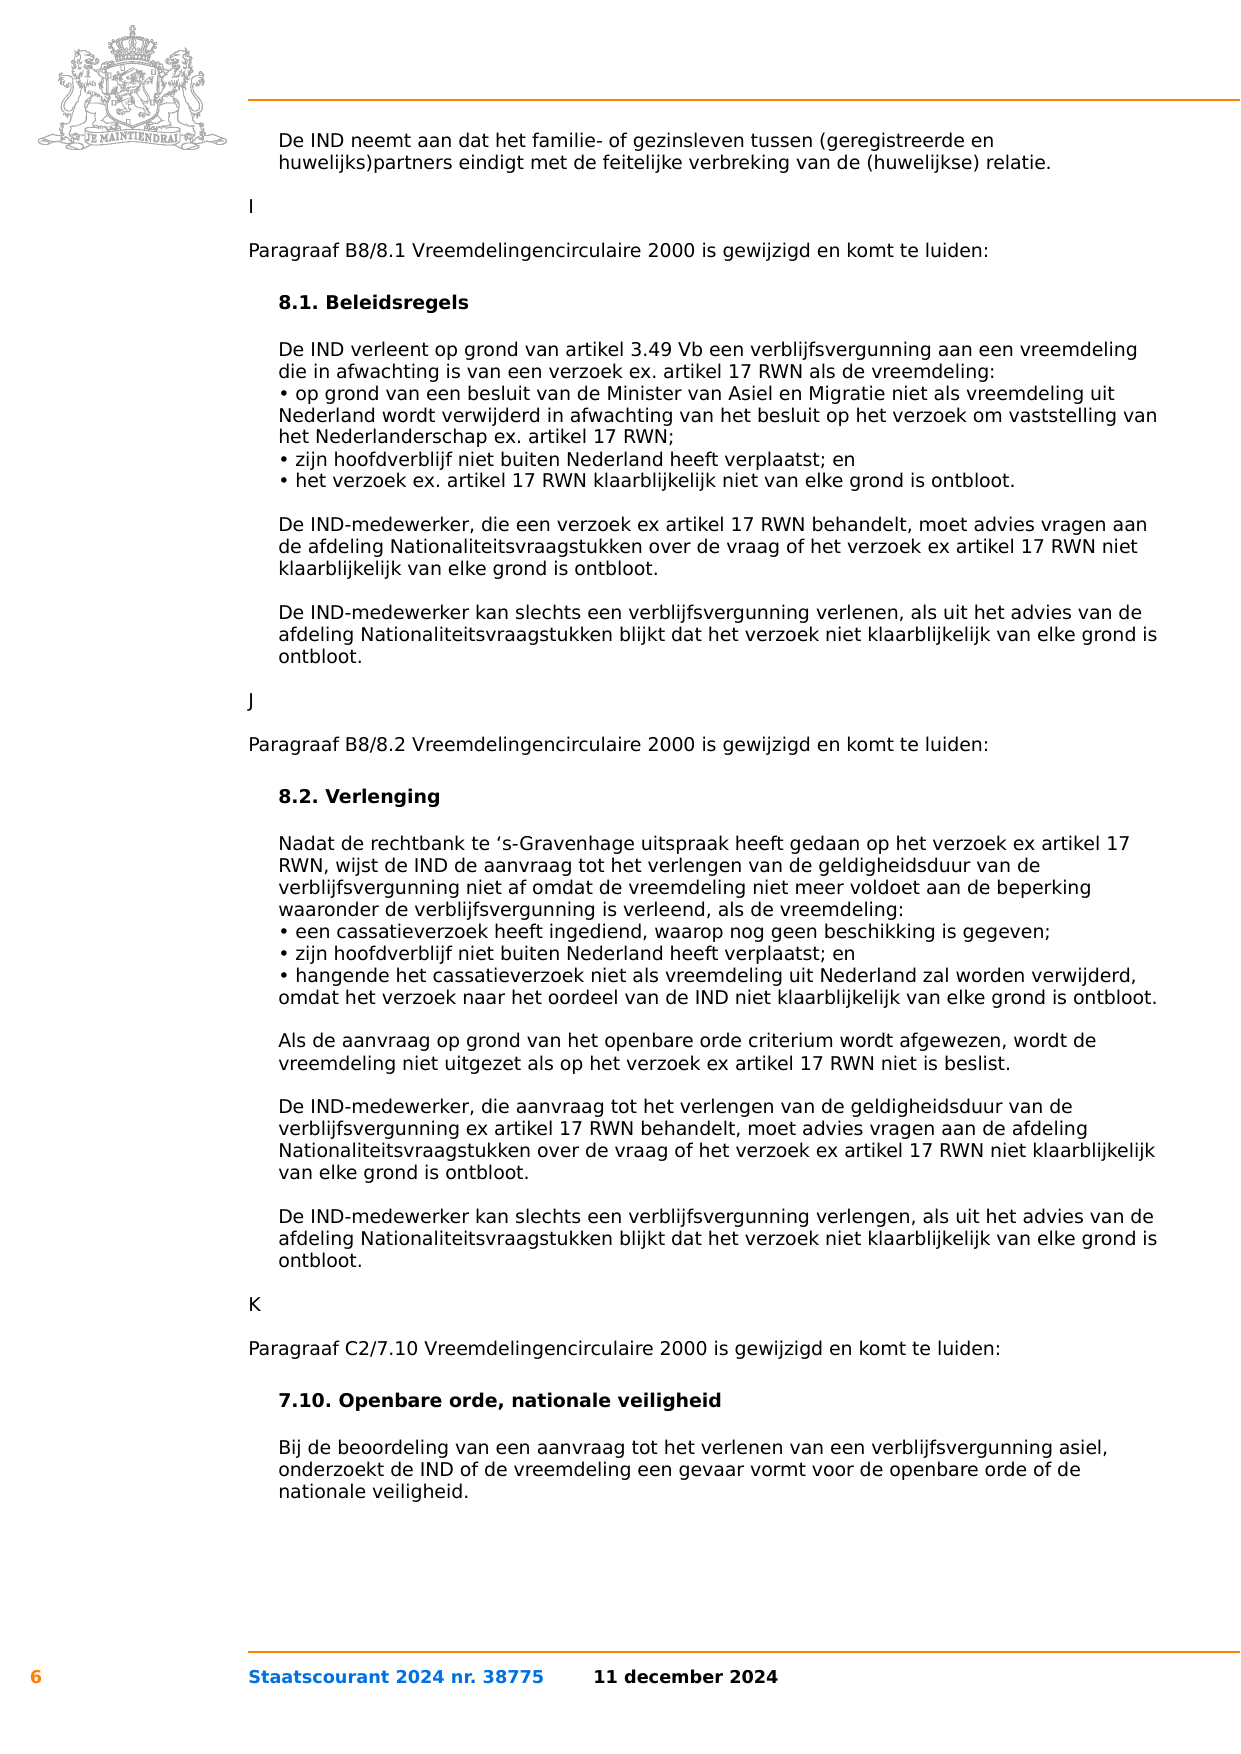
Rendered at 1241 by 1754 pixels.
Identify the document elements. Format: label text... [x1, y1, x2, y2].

subtitle 8.1. Beleidsregels [278, 292, 1163, 313]
text Nadat de rechtbank te ‘s-Gravenhage uitspraak heeft gedaan op het verzoek ex artikel 17 RWN, wijst de IND de aanvraag tot het verlengen van de geldigheidsduur van de verblijfsvergunning niet af omdat de vreemdeling niet meer voldoet aan de beperking waaronder de verblijfsvergunning is verleend, als de vreemdeling: [278, 833, 1163, 921]
text • zijn hoofdverblijf niet buiten Nederland heeft verplaatst; en [278, 448, 1163, 470]
text • op grond van een besluit van de Minister van Asiel en Migratie niet als vreemdeling uit Nederland wordt verwijderd in afwachting van het besluit op het verzoek om vaststelling van het Nederlanderschap ex. artikel 17 RWN; [278, 382, 1163, 448]
text J [248, 690, 1163, 712]
picture [38, 25, 227, 150]
subtitle 7.10. Openbare orde, nationale veiligheid [278, 1390, 1163, 1412]
subtitle 8.2. Verlenging [278, 786, 1163, 808]
text Paragraaf C2/7.10 Vreemdelingencirculaire 2000 is gewijzigd en komt te luiden: [248, 1338, 1163, 1360]
text De IND-medewerker kan slechts een verblijfsvergunning verlengen, als uit het advies van de afdeling Nationaliteitsvraagstukken blijkt dat het verzoek niet klaarblijkelijk van elke grond is ontbloot. [278, 1206, 1163, 1272]
text Als de aanvraag op grond van het openbare orde criterium wordt afgewezen, wordt de vreemdeling niet uitgezet als op het verzoek ex artikel 17 RWN niet is beslist. [278, 1030, 1163, 1074]
text De IND neemt aan dat het familie- of gezinsleven tussen (geregistreerde en huwelijks)partners eindigt met de feitelijke verbreking van de (huwelijkse) relatie. [278, 130, 1163, 174]
text I [248, 196, 1163, 218]
text K [248, 1294, 1163, 1316]
text Bij de beoordeling van een aanvraag tot het verlenen van een verblijfsvergunning asiel, onderzoekt de IND of de vreemdeling een gevaar vormt voor de openbare orde of de nationale veiligheid. [278, 1437, 1163, 1503]
text Paragraaf B8/8.2 Vreemdelingencirculaire 2000 is gewijzigd en komt te luiden: [248, 734, 1163, 756]
text De IND-medewerker, die aanvraag tot het verlengen van de geldigheidsduur van de verblijfsvergunning ex artikel 17 RWN behandelt, moet advies vragen aan de afdeling Nationaliteitsvraagstukken over de vraag of het verzoek ex artikel 17 RWN niet klaarblijkelijk van elke grond is ontbloot. [278, 1096, 1163, 1184]
text • een cassatieverzoek heeft ingediend, waarop nog geen beschikking is gegeven; [278, 921, 1163, 943]
text • hangende het cassatieverzoek niet als vreemdeling uit Nederland zal worden verwijderd, omdat het verzoek naar het oordeel van de IND niet klaarblijkelijk van elke grond is ontbloot. [278, 964, 1163, 1008]
text De IND-medewerker, die een verzoek ex artikel 17 RWN behandelt, moet advies vragen aan de afdeling Nationaliteitsvraagstukken over de vraag of het verzoek ex artikel 17 RWN niet klaarblijkelijk van elke grond is ontbloot. [278, 514, 1163, 580]
text De IND verleent op grond van artikel 3.49 Vb een verblijfsvergunning aan een vreemdeling die in afwachting is van een verzoek ex. artikel 17 RWN als de vreemdeling: [278, 338, 1163, 382]
text Paragraaf B8/8.1 Vreemdelingencirculaire 2000 is gewijzigd en komt te luiden: [248, 239, 1163, 262]
text • het verzoek ex. artikel 17 RWN klaarblijkelijk niet van elke grond is ontbloot. [278, 470, 1163, 492]
text • zijn hoofdverblijf niet buiten Nederland heeft verplaatst; en [278, 943, 1163, 964]
text De IND-medewerker kan slechts een verblijfsvergunning verlenen, als uit het advies van de afdeling Nationaliteitsvraagstukken blijkt dat het verzoek niet klaarblijkelijk van elke grond is ontbloot. [278, 602, 1163, 668]
